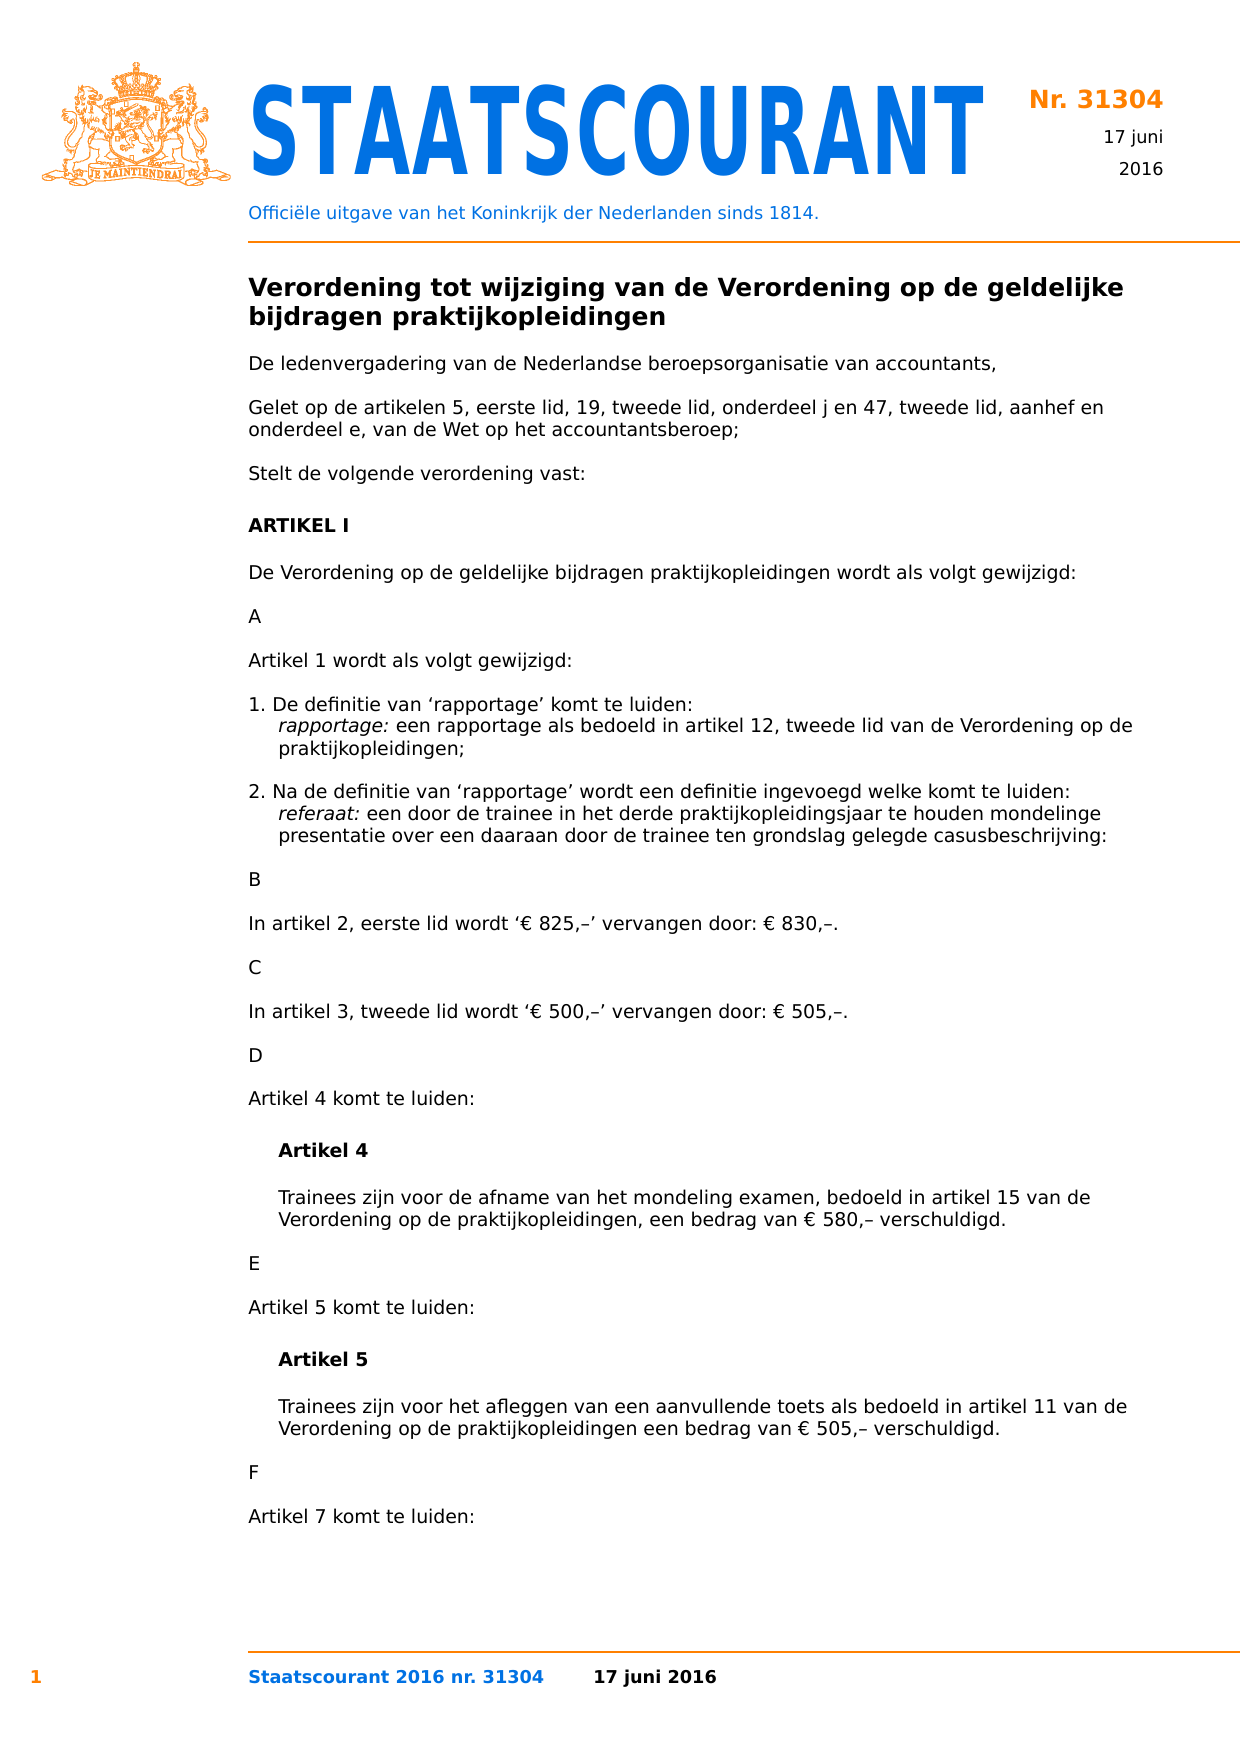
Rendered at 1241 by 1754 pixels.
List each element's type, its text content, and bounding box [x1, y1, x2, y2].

picture [41, 62, 231, 186]
text Trainees zijn voor de afname van het mondeling examen, bedoeld in artikel 15 van de Verordening op de praktijkopleidingen, een bedrag van € 580,– verschuldigd. [278, 1187, 1163, 1231]
table_cell 2016 [998, 153, 1240, 203]
subtitle Artikel 4 [278, 1140, 1163, 1162]
text C [248, 957, 1163, 979]
text Artikel 7 komt te luiden: [248, 1506, 1163, 1528]
text In artikel 2, eerste lid wordt ‘€ 825,–’ vervangen door: € 830,–. [248, 913, 1163, 935]
table_header Nr. 31304 [998, 62, 1240, 121]
text B [248, 869, 1163, 891]
text De ledenvergadering van de Nederlandse beroepsorganisatie van accountants, [248, 353, 1163, 375]
text F [248, 1462, 1163, 1484]
text Gelet op de artikelen 5, eerste lid, 19, tweede lid, onderdeel j en 47, tweede lid, aanhef en onderdeel e, van de Wet op het accountantsberoep; [248, 397, 1163, 441]
table_header [25, 62, 248, 241]
text A [248, 606, 1163, 628]
text De Verordening op de geldelijke bijdragen praktijkopleidingen wordt als volgt gewijzigd: [248, 562, 1163, 584]
text Artikel 5 komt te luiden: [248, 1297, 1163, 1319]
text E [248, 1253, 1163, 1275]
text Artikel 1 wordt als volgt gewijzigd: [248, 649, 1163, 672]
subtitle Verordening tot wijziging van de Verordening op de geldelijke bijdragen praktijkopleidingen [248, 273, 1163, 331]
text rapportage: een rapportage als bedoeld in artikel 12, tweede lid van de Verordening op de praktijkopleidingen; [278, 715, 1163, 759]
subtitle Artikel 5 [278, 1349, 1163, 1371]
text 2. Na de definitie van ‘rapportage’ wordt een definitie ingevoegd welke komt te luiden: [248, 781, 1163, 803]
table_cell 17 juni [998, 121, 1240, 153]
text Artikel 4 komt te luiden: [248, 1088, 1163, 1110]
table_header STAATSCOURANT [248, 62, 998, 203]
table_cell Officiële uitgave van het Koninkrijk der Nederlanden sinds 1814. [248, 203, 1240, 241]
text 1. De definitie van ‘rapportage’ komt te luiden: [248, 693, 1163, 715]
text Trainees zijn voor het afleggen van een aanvullende toets als bedoeld in artikel 11 van de Verordening op de praktijkopleidingen een bedrag van € 505,– verschuldigd. [278, 1396, 1163, 1440]
text Stelt de volgende verordening vast: [248, 463, 1163, 485]
text referaat: een door de trainee in het derde praktijkopleidingsjaar te houden mondelinge presentatie over een daaraan door de trainee ten grondslag gelegde casusbeschrijving: [278, 803, 1163, 847]
subtitle ARTIKEL I [248, 515, 1163, 537]
text In artikel 3, tweede lid wordt ‘€ 500,–’ vervangen door: € 505,–. [248, 1001, 1163, 1023]
text D [248, 1044, 1163, 1066]
